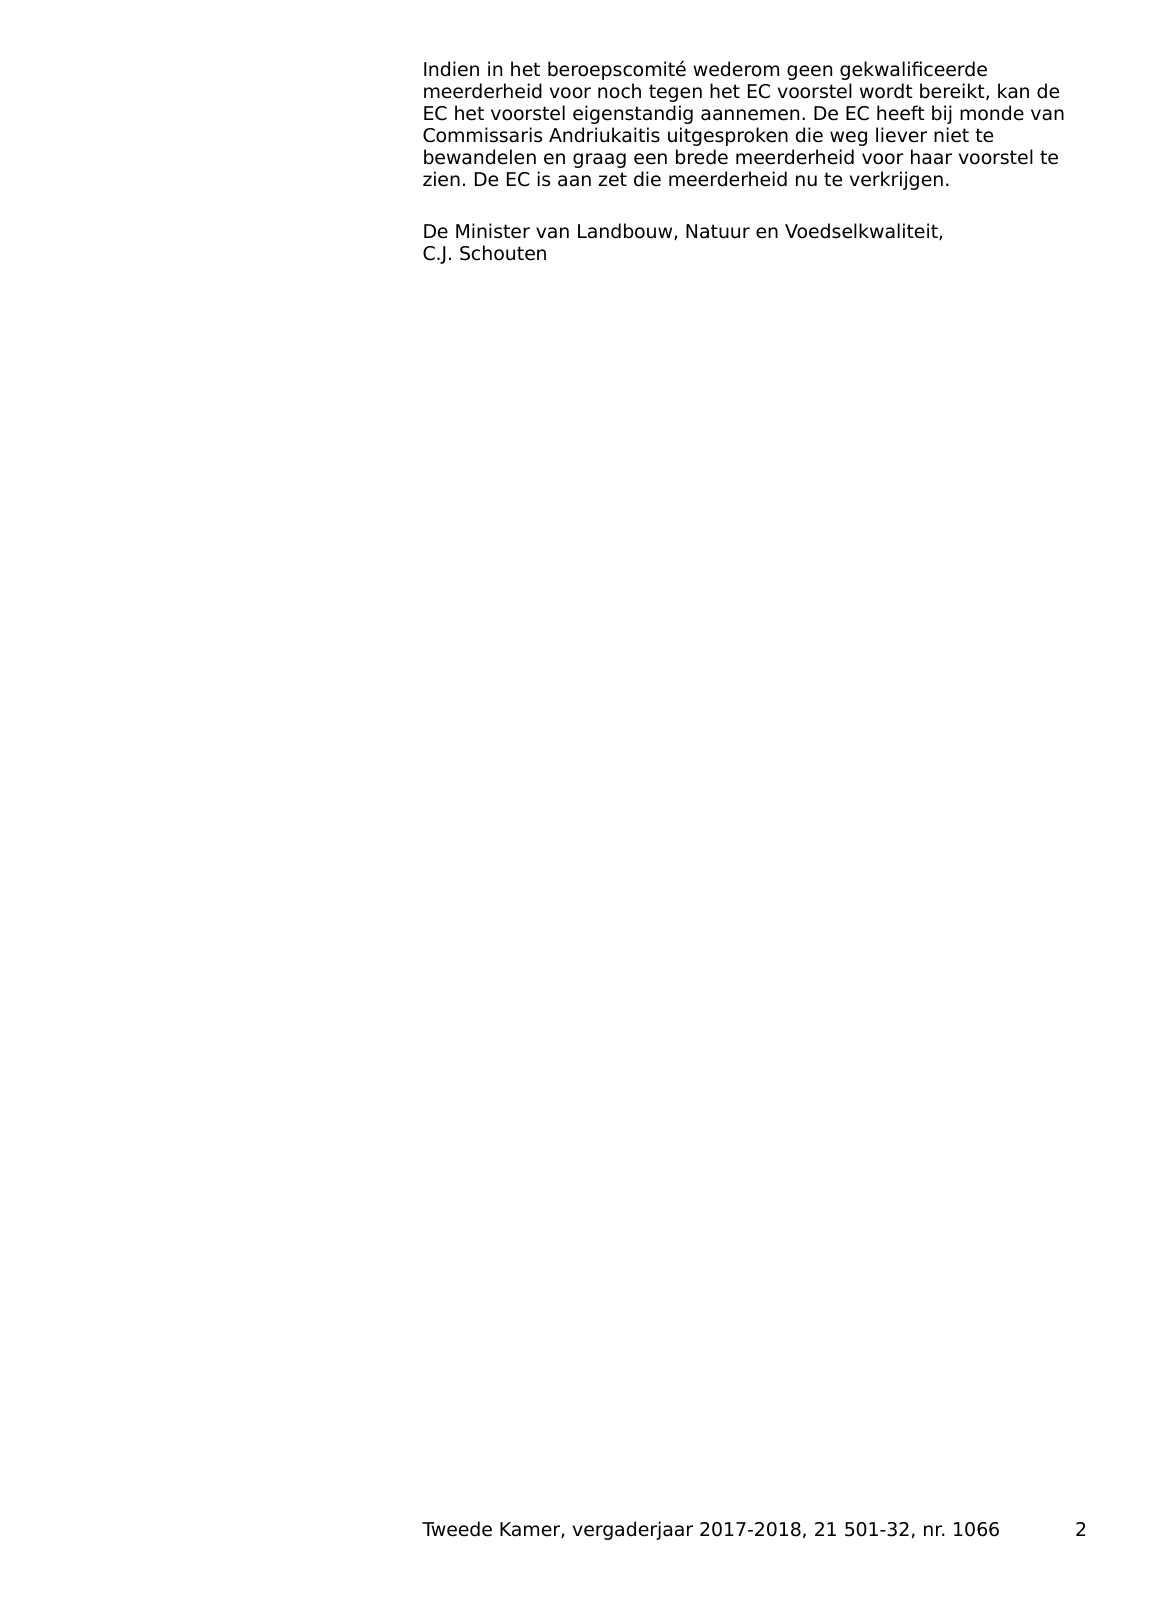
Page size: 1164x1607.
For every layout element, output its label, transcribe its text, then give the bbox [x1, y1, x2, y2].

text De Minister van Landbouw, Natuur en Voedselkwaliteit, C.J. Schouten [422, 221, 1087, 265]
text Indien in het beroepscomité wederom geen gekwalificeerde meerderheid voor noch tegen het EC voorstel wordt bereikt, kan de EC het voorstel eigenstandig aannemen. De EC heeft bij monde van Commissaris Andriukaitis uitgesproken die weg liever niet te bewandelen en graag een brede meerderheid voor haar voorstel te zien. De EC is aan zet die meerderheid nu te verkrijgen. [422, 59, 1087, 191]
